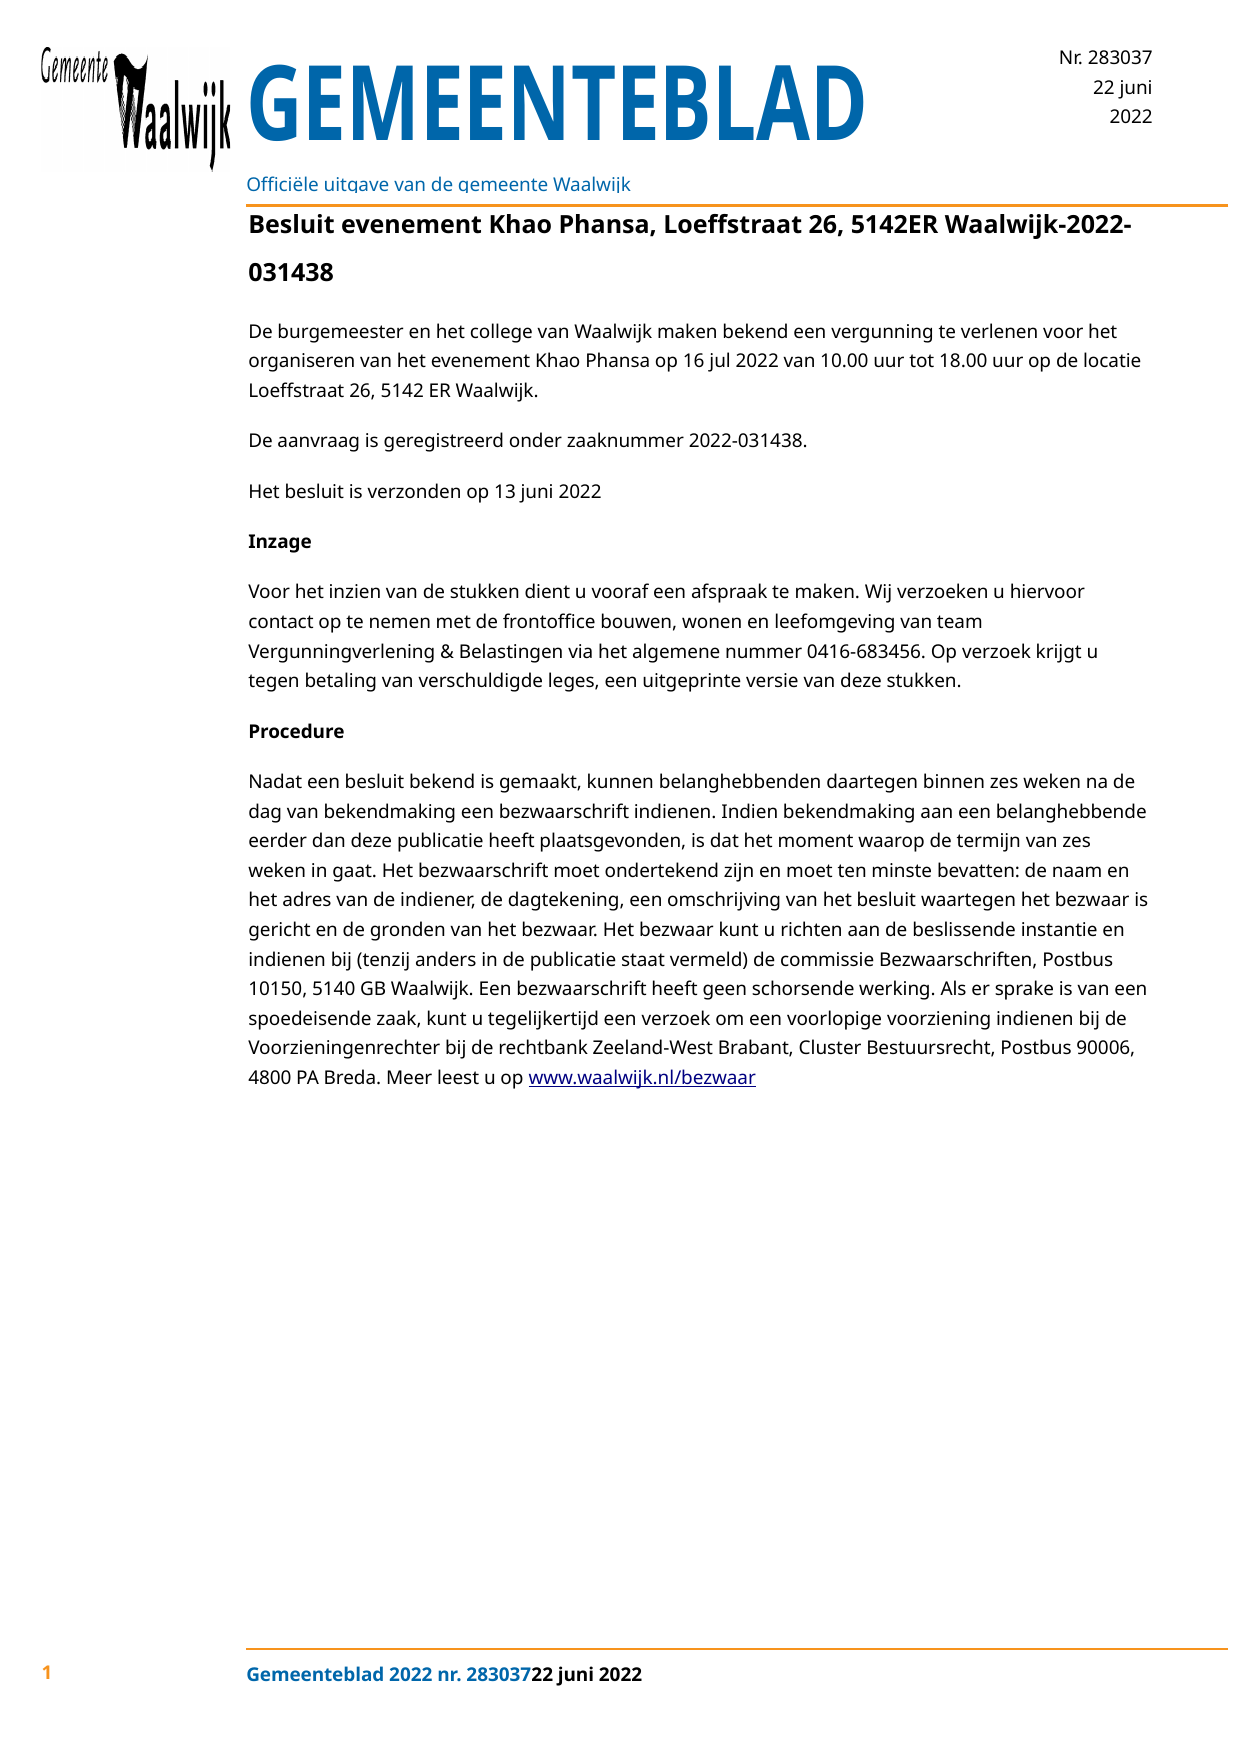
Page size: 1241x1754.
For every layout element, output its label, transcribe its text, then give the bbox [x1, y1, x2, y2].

text Besluit evenement Khao Phansa, Loeffstraat 26, 5142ER Waalwijk-2022-031438 [248, 207, 1152, 288]
text Het besluit is verzonden op 13 juni 2022 [248, 478, 1152, 504]
picture [41, 47, 231, 172]
text Inzage [248, 528, 1152, 554]
text De burgemeester en het college van Waalwijk maken bekend een vergunning te verlenen voor het organiseren van het evenement Khao Phansa op 16 jul 2022 van 10.00 uur tot 18.00 uur op de locatie Loeffstraat 26, 5142 ER Waalwijk. [248, 318, 1152, 403]
text Voor het inzien van de stukken dient u vooraf een afspraak te maken. Wij verzoeken u hiervoor contact op te nemen met de frontoffice bouwen, wonen en leefomgeving van team Vergunningverlening & Belastingen via het algemene nummer 0416-683456. Op verzoek krijgt u tegen betaling van verschuldigde leges, een uitgeprinte versie van deze stukken. [248, 579, 1152, 693]
text Nadat een besluit bekend is gemaakt, kunnen belanghebbenden daartegen binnen zes weken na de dag van bekendmaking een bezwaarschrift indienen. Indien bekendmaking aan een belanghebbende eerder dan deze publicatie heeft plaatsgevonden, is dat het moment waarop de termijn van zes weken in gaat. Het bezwaarschrift moet ondertekend zijn en moet ten minste bevatten: de naam en het adres van de indiener, de dagtekening, een omschrijving van het besluit waartegen het bezwaar is gericht en de gronden van het bezwaar. Het bezwaar kunt u richten aan de beslissende instantie en indienen bij (tenzij anders in de publicatie staat vermeld) de commissie Bezwaarschriften, Postbus 10150, 5140 GB Waalwijk. Een bezwaarschrift heeft geen schorsende werking. Als er sprake is van een spoedeisende zaak, kunt u tegelijkertijd een verzoek om een voorlopige voorziening indienen bij de Voorzieningenrechter bij de rechtbank Zeeland-West Brabant, Cluster Bestuursrecht, Postbus 90006, 4800 PA Breda. Meer leest u op www.waalwijk.nl/bezwaar [248, 768, 1152, 1090]
text De aanvraag is geregistreerd onder zaaknummer 2022-031438. [248, 427, 1152, 453]
text Procedure [248, 718, 1152, 744]
